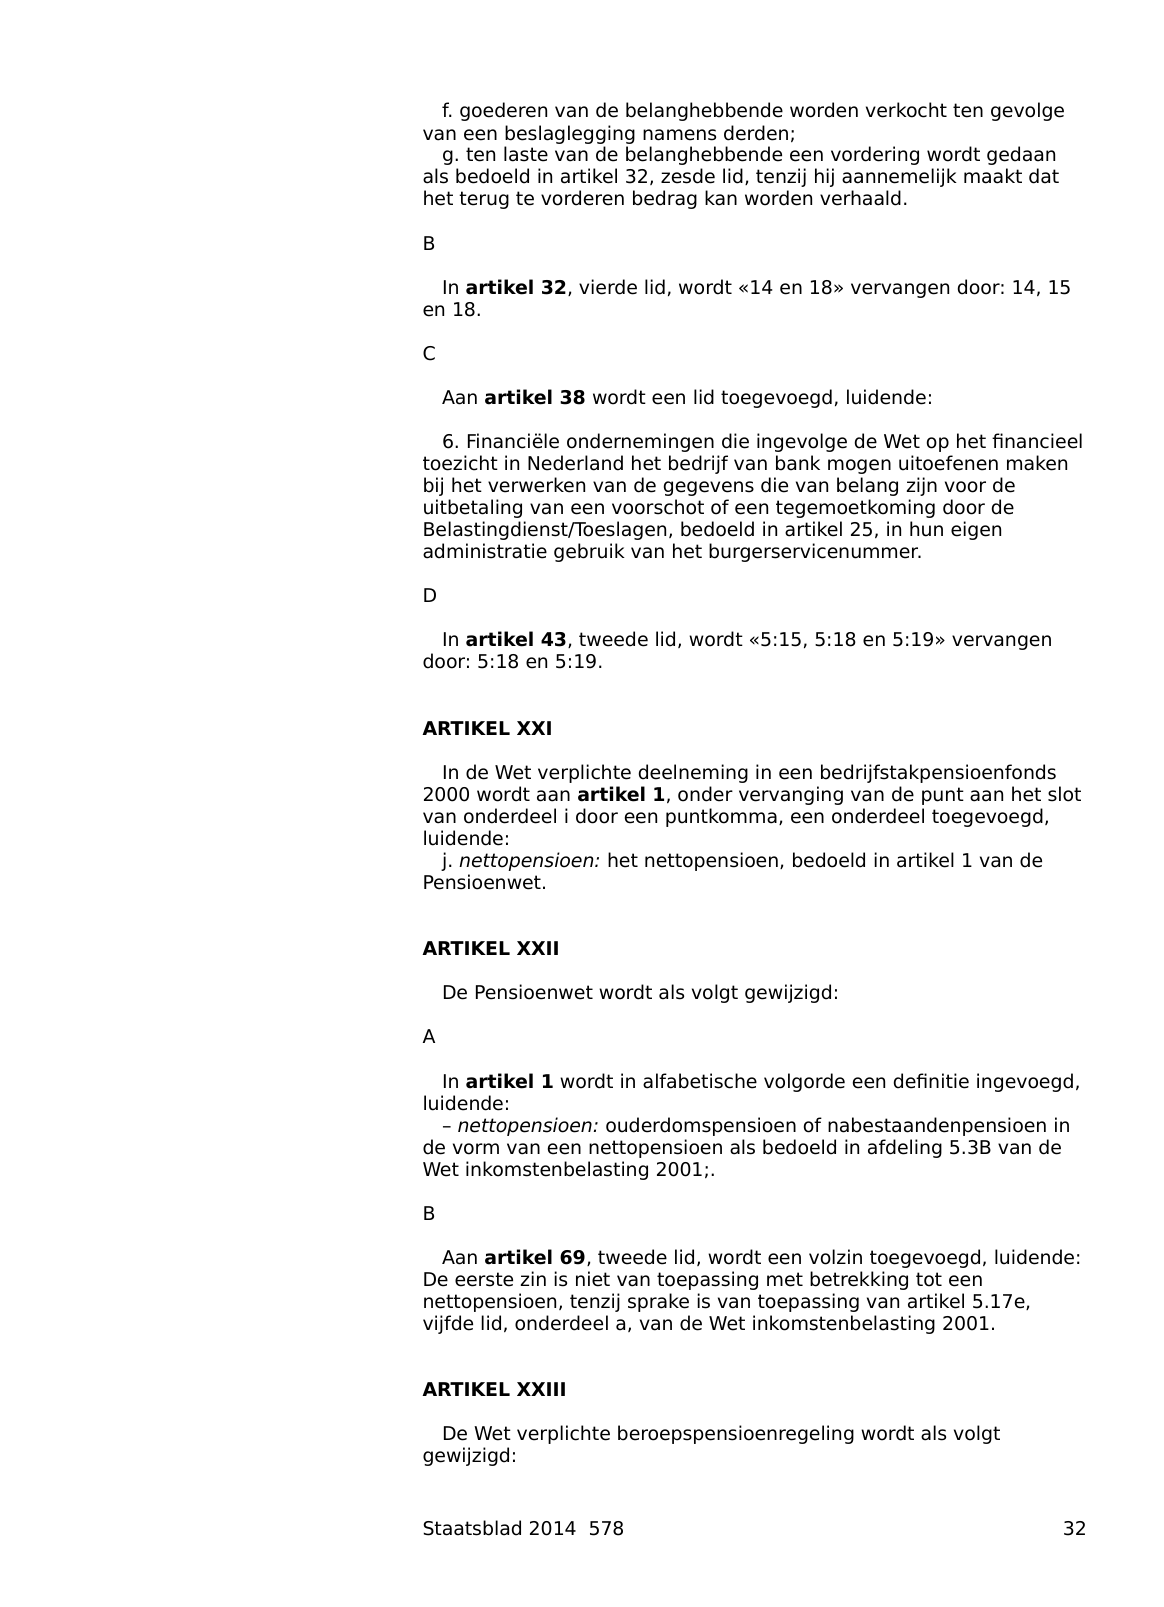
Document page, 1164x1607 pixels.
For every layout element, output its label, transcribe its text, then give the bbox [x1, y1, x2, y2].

subtitle ARTIKEL XXI [422, 718, 1087, 740]
subtitle ARTIKEL XXII [422, 938, 1087, 960]
text In de Wet verplichte deelneming in een bedrijfstakpensioenfonds 2000 wordt aan artikel 1, onder vervanging van de punt aan het slot van onderdeel i door een puntkomma, een onderdeel toegevoegd, luidende: [422, 762, 1087, 850]
text A [422, 1026, 1087, 1048]
text D [422, 585, 1087, 607]
text C [422, 343, 1087, 365]
text 6. Financiële ondernemingen die ingevolge de Wet op het financieel toezicht in Nederland het bedrijf van bank mogen uitoefenen maken bij het verwerken van de gegevens die van belang zijn voor de uitbetaling van een voorschot of een tegemoetkoming door de Belastingdienst/Toeslagen, bedoeld in artikel 25, in hun eigen administratie gebruik van het burgerservicenummer. [422, 431, 1087, 563]
text B [422, 1203, 1087, 1225]
text B [422, 232, 1087, 254]
text j. nettopensioen: het nettopensioen, bedoeld in artikel 1 van de Pensioenwet. [422, 850, 1087, 894]
text Aan artikel 69, tweede lid, wordt een volzin toegevoegd, luidende: De eerste zin is niet van toepassing met betrekking tot een nettopensioen, tenzij sprake is van toepassing van artikel 5.17e, vijfde lid, onderdeel a, van de Wet inkomstenbelasting 2001. [422, 1247, 1087, 1335]
text In artikel 1 wordt in alfabetische volgorde een definitie ingevoegd, luidende: [422, 1071, 1087, 1114]
subtitle ARTIKEL XXIII [422, 1379, 1087, 1401]
text g. ten laste van de belanghebbende een vordering wordt gedaan als bedoeld in artikel 32, zesde lid, tenzij hij aannemelijk maakt dat het terug te vorderen bedrag kan worden verhaald. [422, 144, 1087, 210]
text De Wet verplichte beroepspensioenregeling wordt als volgt gewijzigd: [422, 1423, 1087, 1467]
text Aan artikel 38 wordt een lid toegevoegd, luidende: [422, 387, 1087, 409]
text – nettopensioen: ouderdomspensioen of nabestaandenpensioen in de vorm van een nettopensioen als bedoeld in afdeling 5.3B van de Wet inkomstenbelasting 2001;. [422, 1114, 1087, 1181]
text De Pensioenwet wordt als volgt gewijzigd: [422, 982, 1087, 1004]
text In artikel 32, vierde lid, wordt «14 en 18» vervangen door: 14, 15 en 18. [422, 277, 1087, 321]
text In artikel 43, tweede lid, wordt «5:15, 5:18 en 5:19» vervangen door: 5:18 en 5:19. [422, 629, 1087, 673]
text f. goederen van de belanghebbende worden verkocht ten gevolge van een beslaglegging namens derden; [422, 100, 1087, 144]
